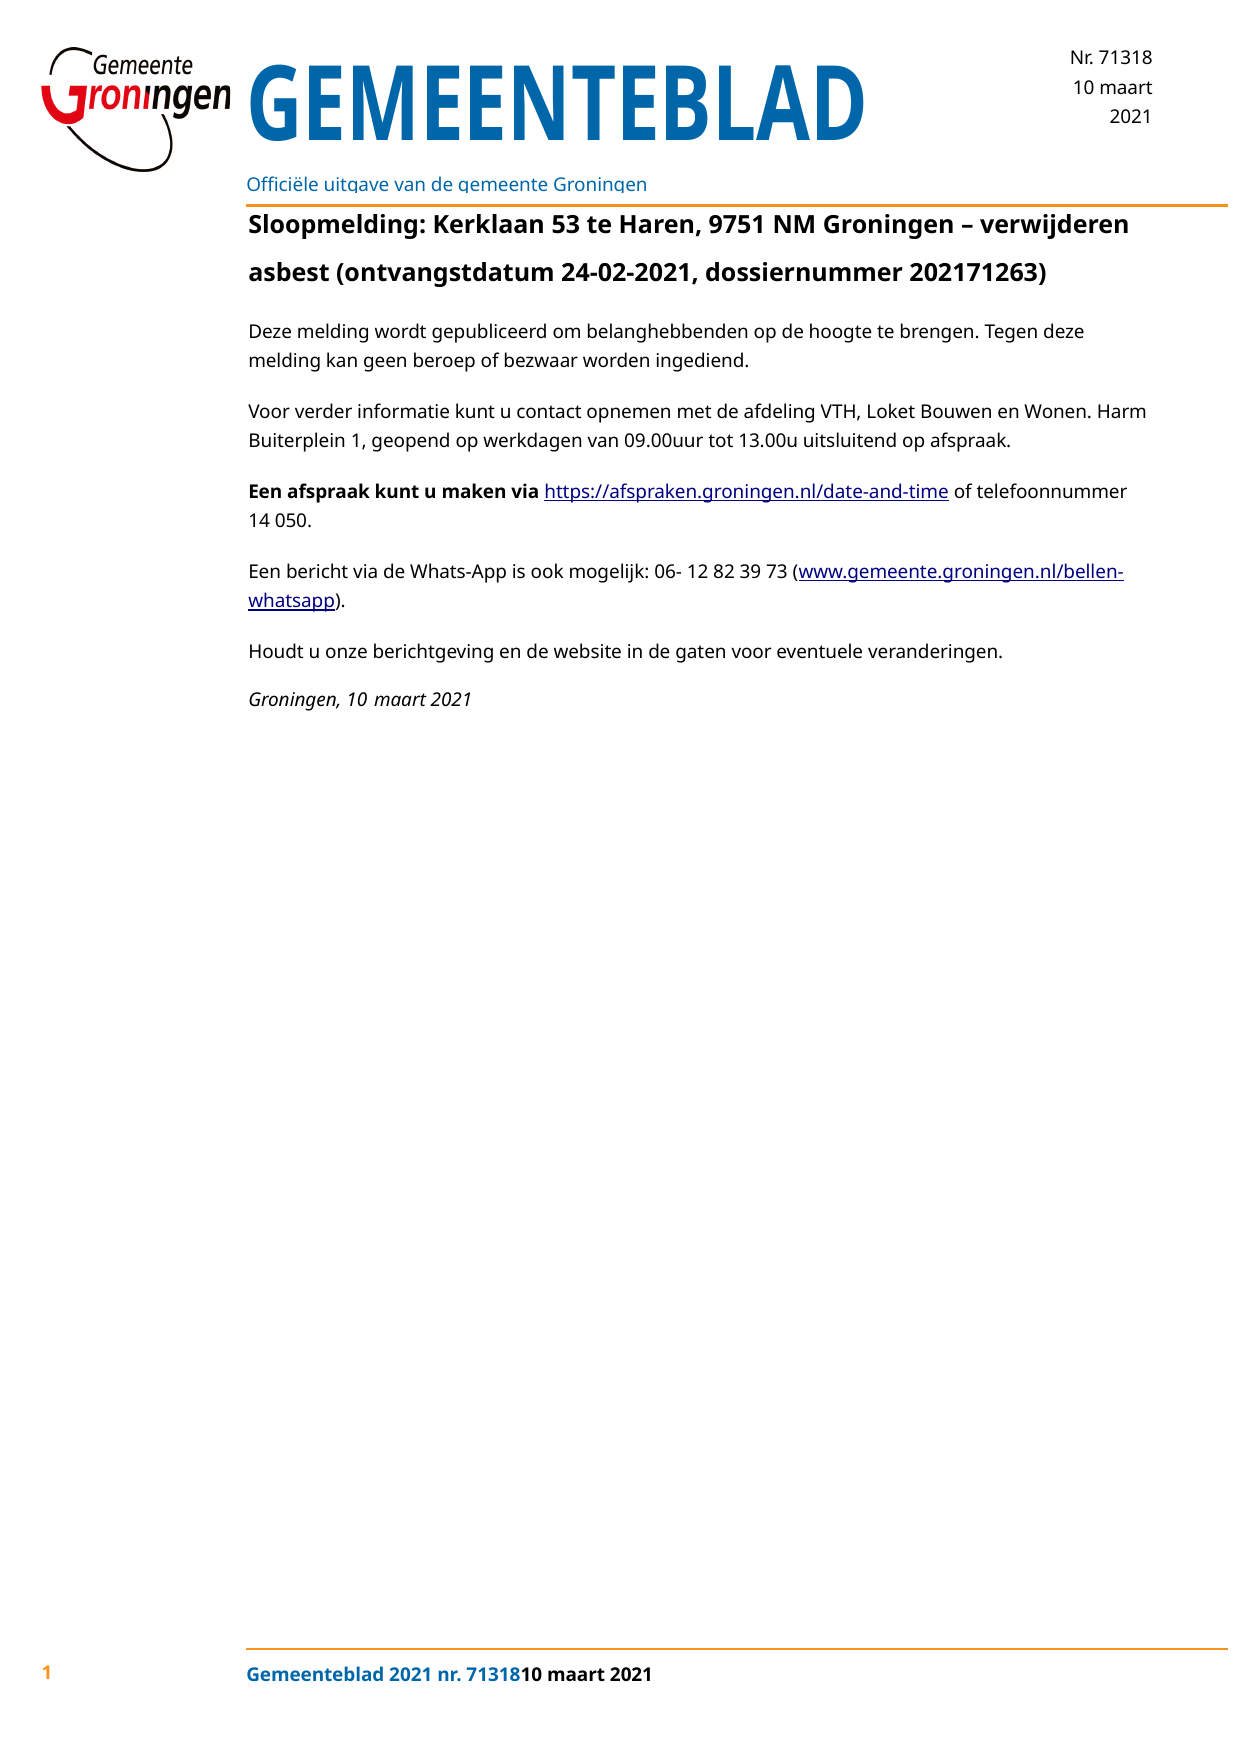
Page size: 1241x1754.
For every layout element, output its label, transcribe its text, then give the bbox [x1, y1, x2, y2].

text Voor verder informatie kunt u contact opnemen met de afdeling VTH, Loket Bouwen en Wonen. Harm Buiterplein 1, geopend op werkdagen van 09.00uur tot 13.00u uitsluitend op afspraak. [248, 398, 1152, 453]
text Een bericht via de Whats-App is ook mogelijk: 06- 12 82 39 73 (www.gemeente.groningen.nl/bellen-whatsapp). [248, 558, 1152, 613]
picture [41, 47, 231, 172]
text Houdt u onze berichtgeving en de website in de gaten voor eventuele veranderingen. [248, 638, 1152, 664]
text Sloopmelding: Kerklaan 53 te Haren, 9751 NM Groningen – verwijderen asbest (ontvangstdatum 24-02-2021, dossiernummer 202171263) [248, 207, 1152, 288]
text Deze melding wordt gepubliceerd om belanghebbenden op de hoogte te brengen. Tegen deze melding kan geen beroep of bezwaar worden ingediend. [248, 318, 1152, 373]
text Groningen, 10 maart 2021 [248, 686, 1152, 711]
text Een afspraak kunt u maken via https://afspraken.groningen.nl/date-and-time of telefoonnummer 14 050. [248, 478, 1152, 533]
